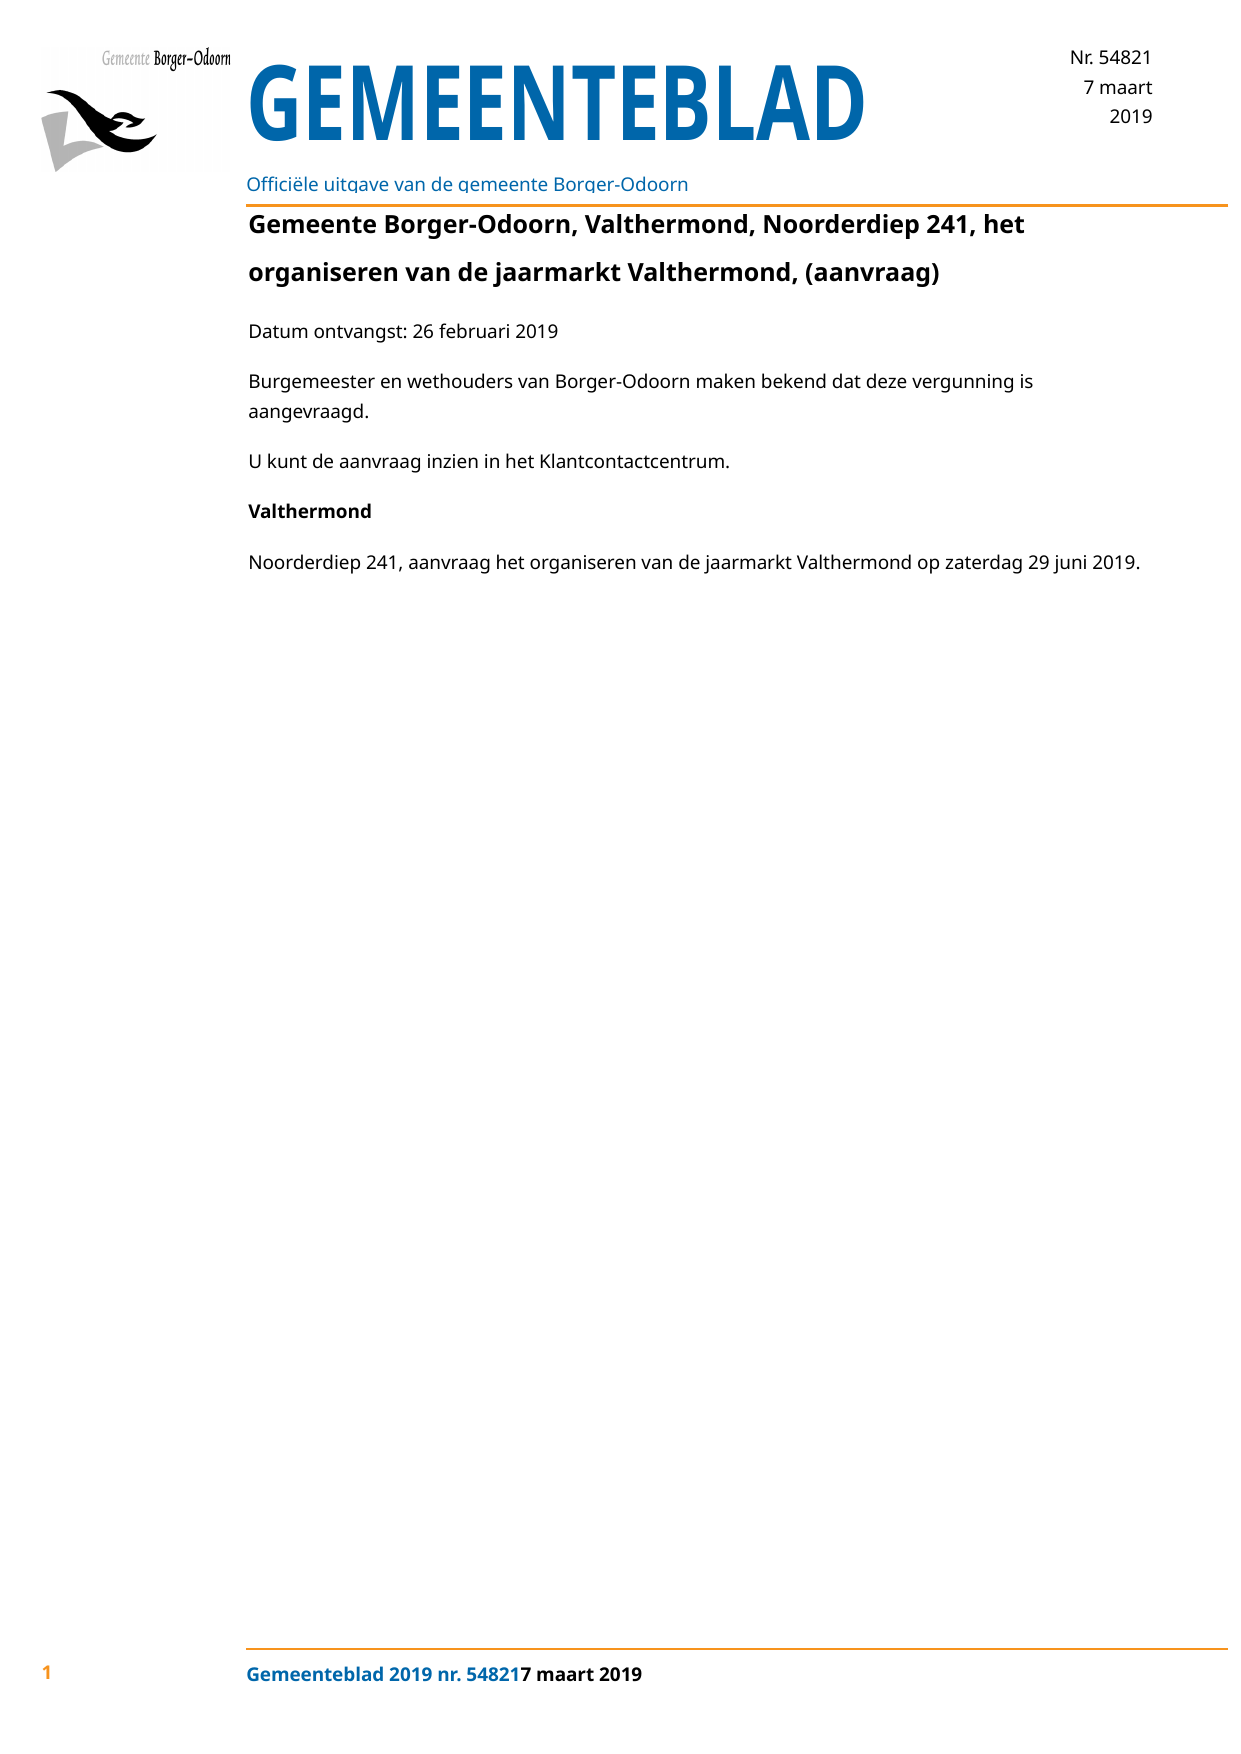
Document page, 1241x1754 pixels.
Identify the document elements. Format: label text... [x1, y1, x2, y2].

text U kunt de aanvraag inzien in het Klantcontactcentrum. [248, 448, 1152, 474]
text Burgemeester en wethouders van Borger-Odoorn maken bekend dat deze vergunning is aangevraagd. [248, 368, 1152, 424]
text Datum ontvangst: 26 februari 2019 [248, 318, 1152, 344]
text Noorderdiep 241, aanvraag het organiseren van de jaarmarkt Valthermond op zaterdag 29 juni 2019. [248, 549, 1152, 575]
text Gemeente Borger-Odoorn, Valthermond, Noorderdiep 241, het organiseren van de jaarmarkt Valthermond, (aanvraag) [248, 207, 1152, 288]
text Valthermond [248, 499, 1152, 524]
picture [41, 47, 231, 172]
